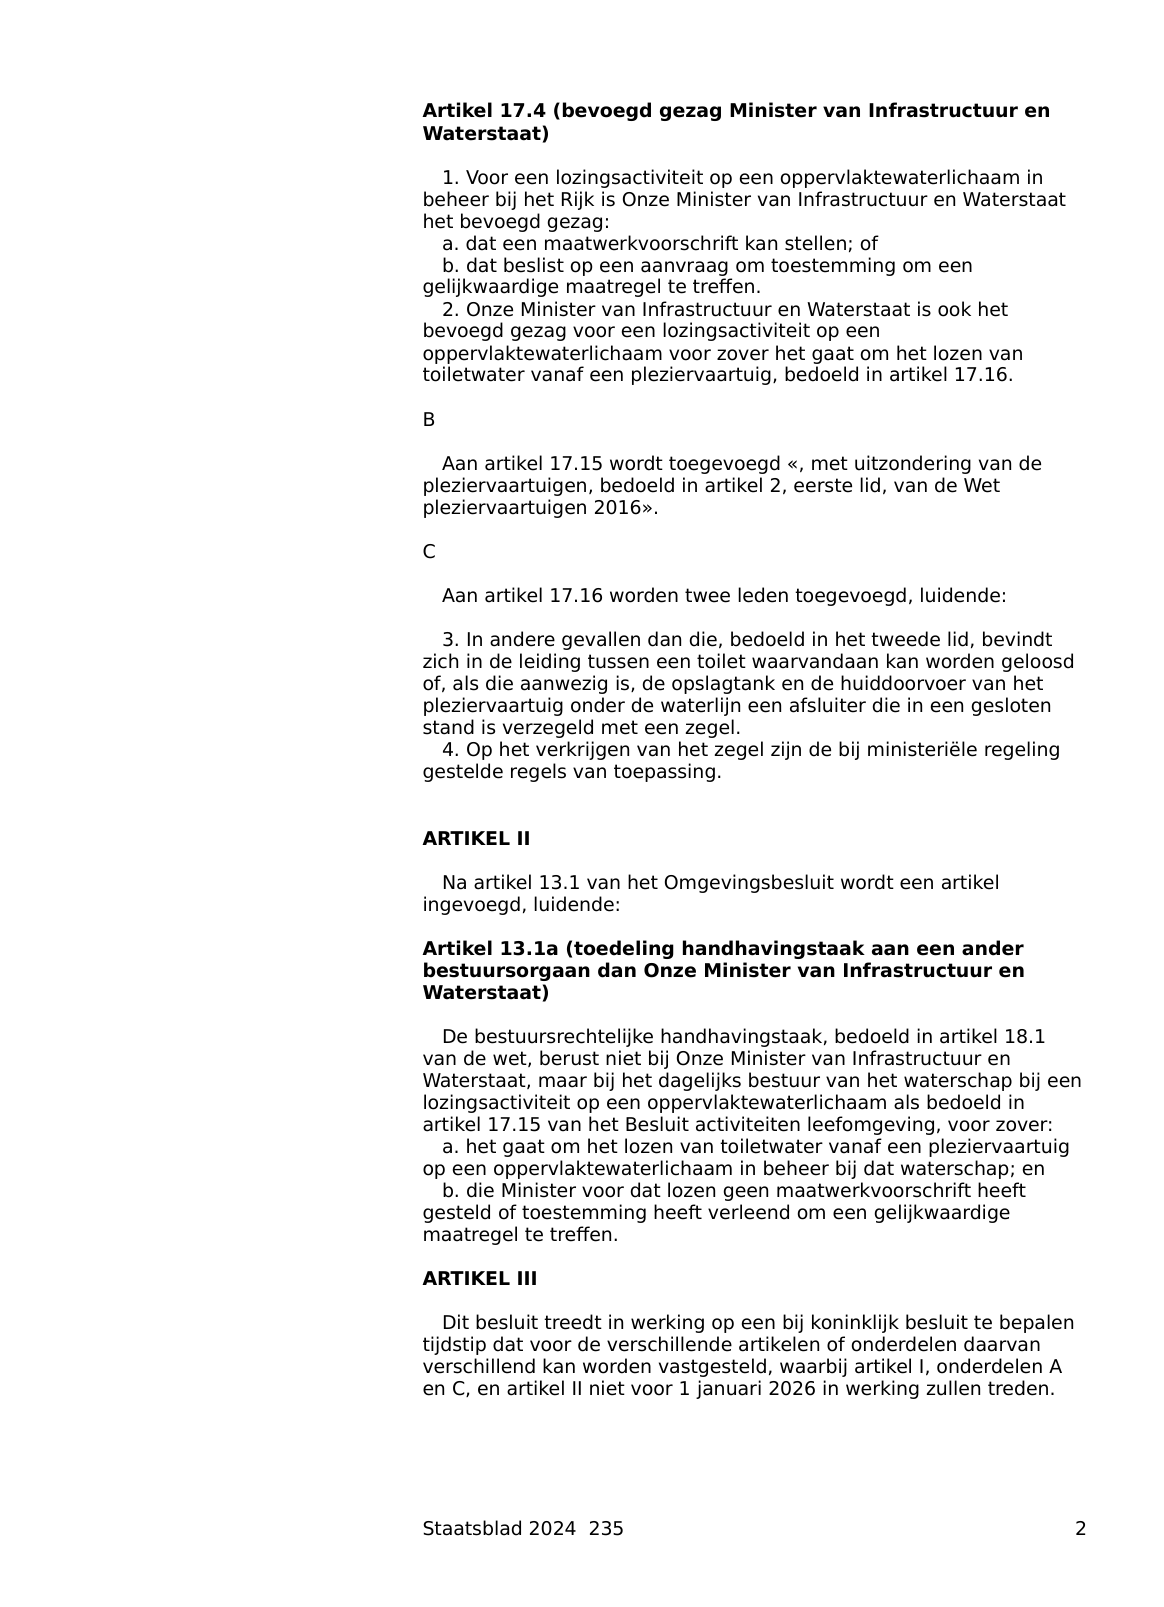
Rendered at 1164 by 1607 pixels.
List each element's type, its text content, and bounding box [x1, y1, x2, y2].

text a. dat een maatwerkvoorschrift kan stellen; of [422, 232, 1087, 254]
text 4. Op het verkrijgen van het zegel zijn de bij ministeriële regeling gestelde regels van toepassing. [422, 739, 1087, 783]
text Na artikel 13.1 van het Omgevingsbesluit wordt een artikel ingevoegd, luidende: [422, 872, 1087, 916]
text Aan artikel 17.15 wordt toegevoegd «, met uitzondering van de pleziervaartuigen, bedoeld in artikel 2, eerste lid, van de Wet pleziervaartuigen 2016». [422, 453, 1087, 519]
subtitle ARTIKEL II [422, 827, 1087, 849]
text 3. In andere gevallen dan die, bedoeld in het tweede lid, bevindt zich in de leiding tussen een toilet waarvandaan kan worden geloosd of, als die aanwezig is, de opslagtank en de huiddoorvoer van het pleziervaartuig onder de waterlijn een afsluiter die in een gesloten stand is verzegeld met een zegel. [422, 629, 1087, 739]
text C [422, 541, 1087, 563]
text B [422, 408, 1087, 431]
text Aan artikel 17.16 worden twee leden toegevoegd, luidende: [422, 585, 1087, 607]
subtitle Artikel 17.4 (bevoegd gezag Minister van Infrastructuur en Waterstaat) [422, 100, 1087, 144]
subtitle Artikel 13.1a (toedeling handhavingstaak aan een ander bestuursorgaan dan Onze Minister van Infrastructuur en Waterstaat) [422, 938, 1087, 1004]
text b. dat beslist op een aanvraag om toestemming om een gelijkwaardige maatregel te treffen. [422, 254, 1087, 298]
text 1. Voor een lozingsactiviteit op een oppervlaktewaterlichaam in beheer bij het Rijk is Onze Minister van Infrastructuur en Waterstaat het bevoegd gezag: [422, 167, 1087, 232]
text 2. Onze Minister van Infrastructuur en Waterstaat is ook het bevoegd gezag voor een lozingsactiviteit op een oppervlaktewaterlichaam voor zover het gaat om het lozen van toiletwater vanaf een pleziervaartuig, bedoeld in artikel 17.16. [422, 298, 1087, 386]
text De bestuursrechtelijke handhavingstaak, bedoeld in artikel 18.1 van de wet, berust niet bij Onze Minister van Infrastructuur en Waterstaat, maar bij het dagelijks bestuur van het waterschap bij een lozingsactiviteit op een oppervlaktewaterlichaam als bedoeld in artikel 17.15 van het Besluit activiteiten leefomgeving, voor zover: [422, 1026, 1087, 1136]
text a. het gaat om het lozen van toiletwater vanaf een pleziervaartuig op een oppervlaktewaterlichaam in beheer bij dat waterschap; en [422, 1136, 1087, 1180]
text Dit besluit treedt in werking op een bij koninklijk besluit te bepalen tijdstip dat voor de verschillende artikelen of onderdelen daarvan verschillend kan worden vastgesteld, waarbij artikel I, onderdelen A en C, en artikel II niet voor 1 januari 2026 in werking zullen treden. [422, 1312, 1087, 1400]
text b. die Minister voor dat lozen geen maatwerkvoorschrift heeft gesteld of toestemming heeft verleend om een gelijkwaardige maatregel te treffen. [422, 1180, 1087, 1246]
subtitle ARTIKEL III [422, 1268, 1087, 1290]
